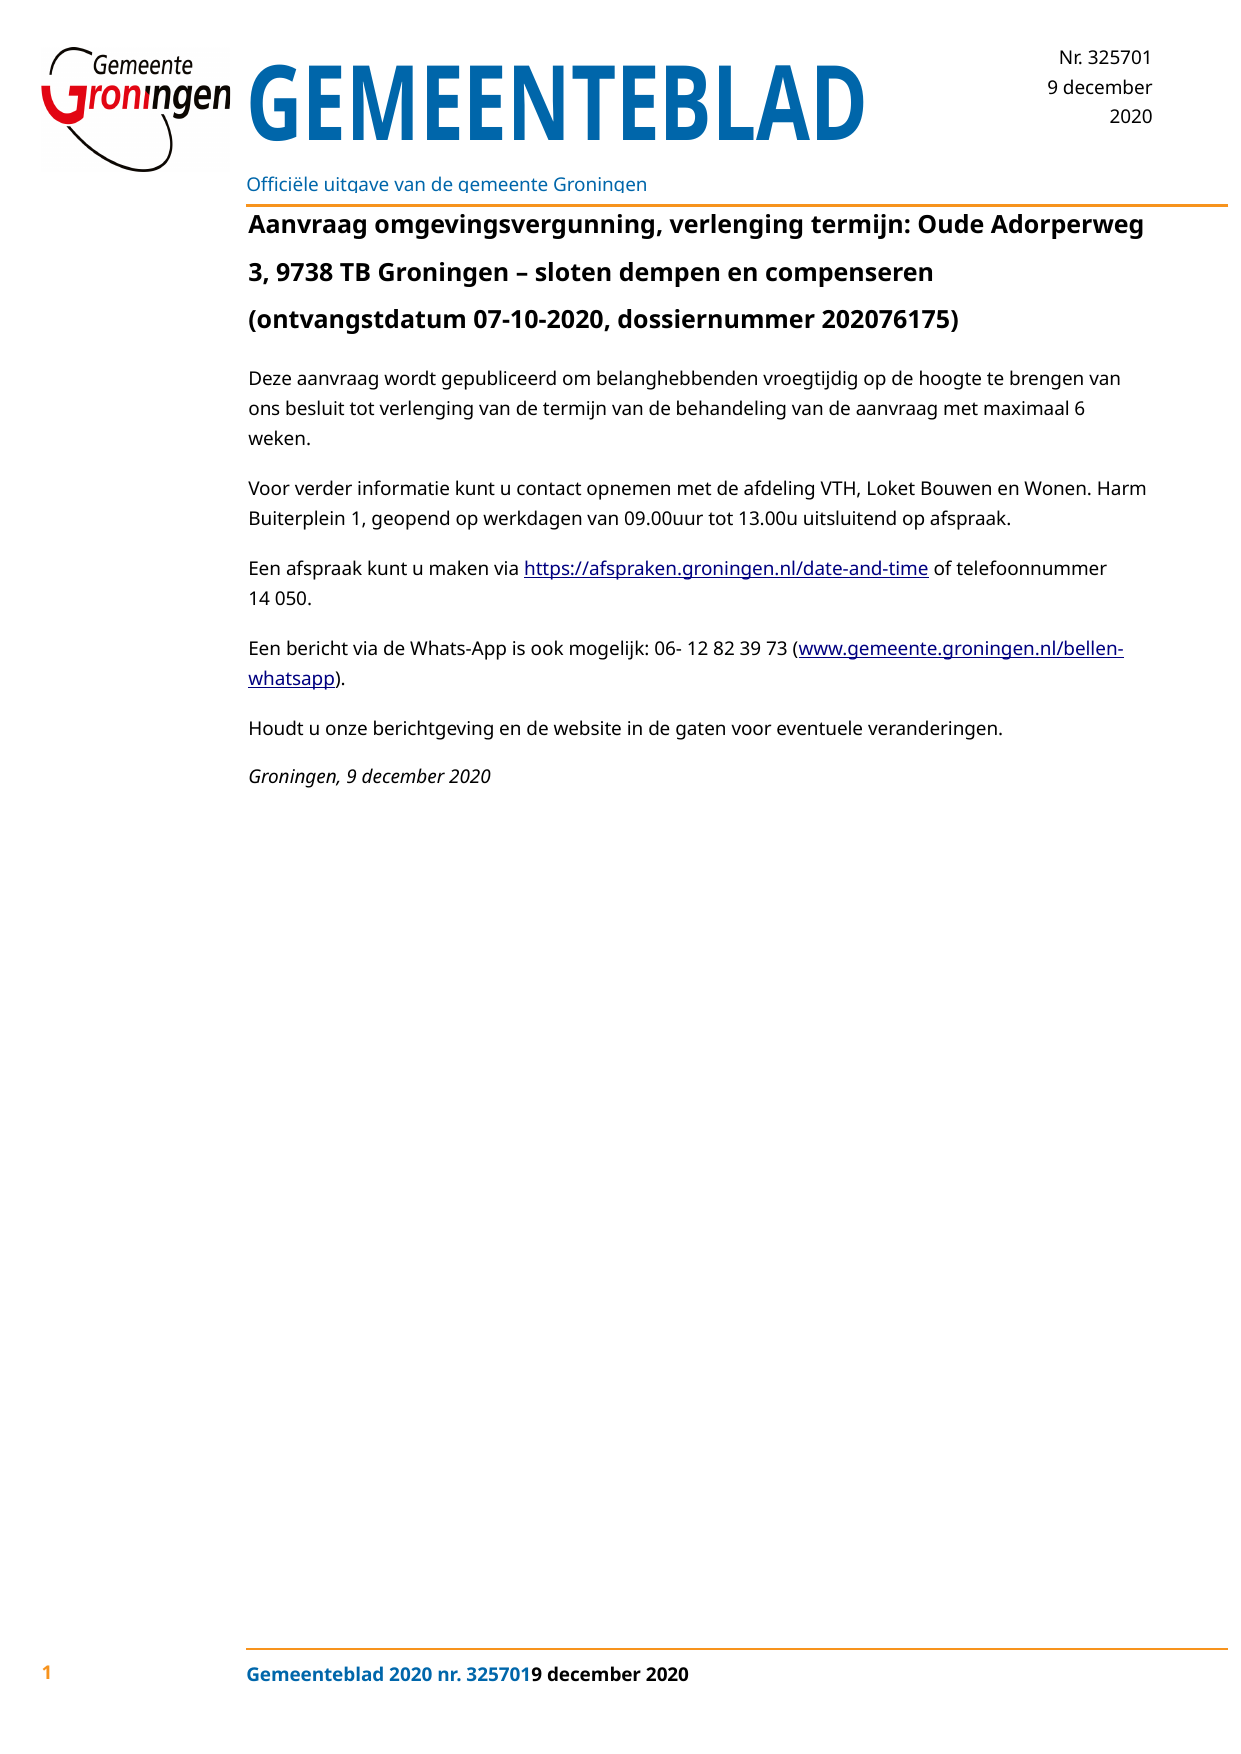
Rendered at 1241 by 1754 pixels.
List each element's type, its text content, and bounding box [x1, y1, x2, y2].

text Een bericht via de Whats-App is ook mogelijk: 06- 12 82 39 73 (www.gemeente.groningen.nl/bellen-whatsapp). [248, 635, 1152, 690]
text Houdt u onze berichtgeving en de website in de gaten voor eventuele veranderingen. [248, 715, 1152, 741]
picture [41, 47, 231, 172]
text Deze aanvraag wordt gepubliceerd om belanghebbenden vroegtijdig op de hoogte te brengen van ons besluit tot verlenging van de termijn van de behandeling van de aanvraag met maximaal 6 weken. [248, 366, 1152, 450]
text Groningen, 9 december 2020 [248, 763, 1152, 789]
text Aanvraag omgevingsvergunning, verlenging termijn: Oude Adorperweg 3, 9738 TB Groningen – sloten dempen en compenseren (ontvangstdatum 07-10-2020, dossiernummer 202076175) [248, 207, 1152, 336]
text Een afspraak kunt u maken via https://afspraken.groningen.nl/date-and-time of telefoonnummer 14 050. [248, 555, 1152, 610]
text Voor verder informatie kunt u contact opnemen met de afdeling VTH, Loket Bouwen en Wonen. Harm Buiterplein 1, geopend op werkdagen van 09.00uur tot 13.00u uitsluitend op afspraak. [248, 475, 1152, 530]
